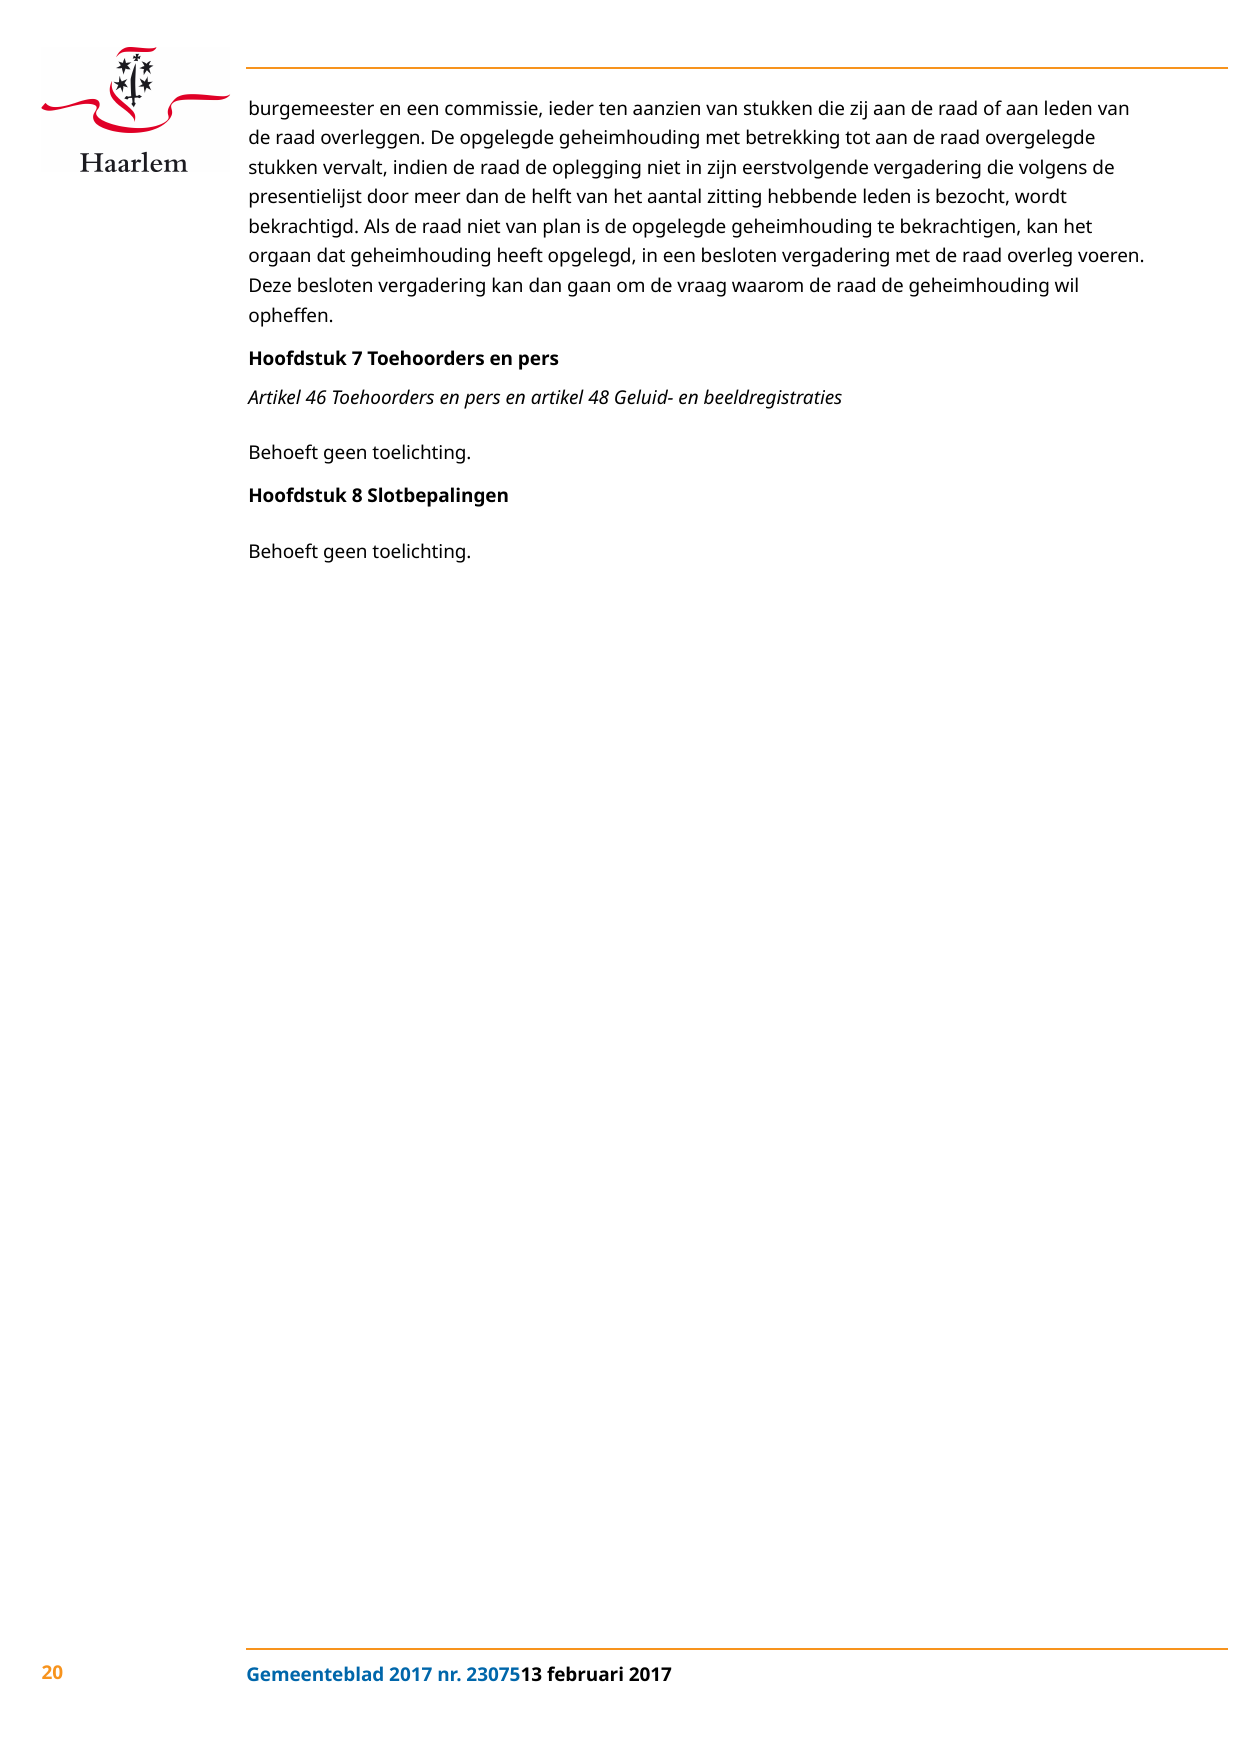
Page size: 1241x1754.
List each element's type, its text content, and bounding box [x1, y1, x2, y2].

text Behoeft geen toelichting. [248, 439, 1152, 465]
text Hoofdstuk 7 Toehoorders en pers [248, 345, 1152, 371]
text burgemeester en een commissie, ieder ten aanzien van stukken die zij aan de raad of aan leden van de raad overleggen. De opgelegde geheimhouding met betrekking tot aan de raad overgelegde stukken vervalt, indien de raad de oplegging niet in zijn eerstvolgende vergadering die volgens de presentielijst door meer dan de helft van het aantal zitting hebbende leden is bezocht, wordt bekrachtigd. Als de raad niet van plan is de opgelegde geheimhouding te bekrachtigen, kan het orgaan dat geheimhouding heeft opgelegd, in een besloten vergadering met de raad overleg voeren. Deze besloten vergadering kan dan gaan om de vraag waarom de raad de geheimhouding wil opheffen. [248, 95, 1152, 328]
text Behoeft geen toelichting. [248, 538, 1152, 564]
text Artikel 46 Toehoorders en pers en artikel 48 Geluid- en beeldregistraties [248, 384, 1152, 410]
picture [41, 47, 231, 172]
text Hoofdstuk 8 Slotbepalingen [248, 483, 1152, 508]
